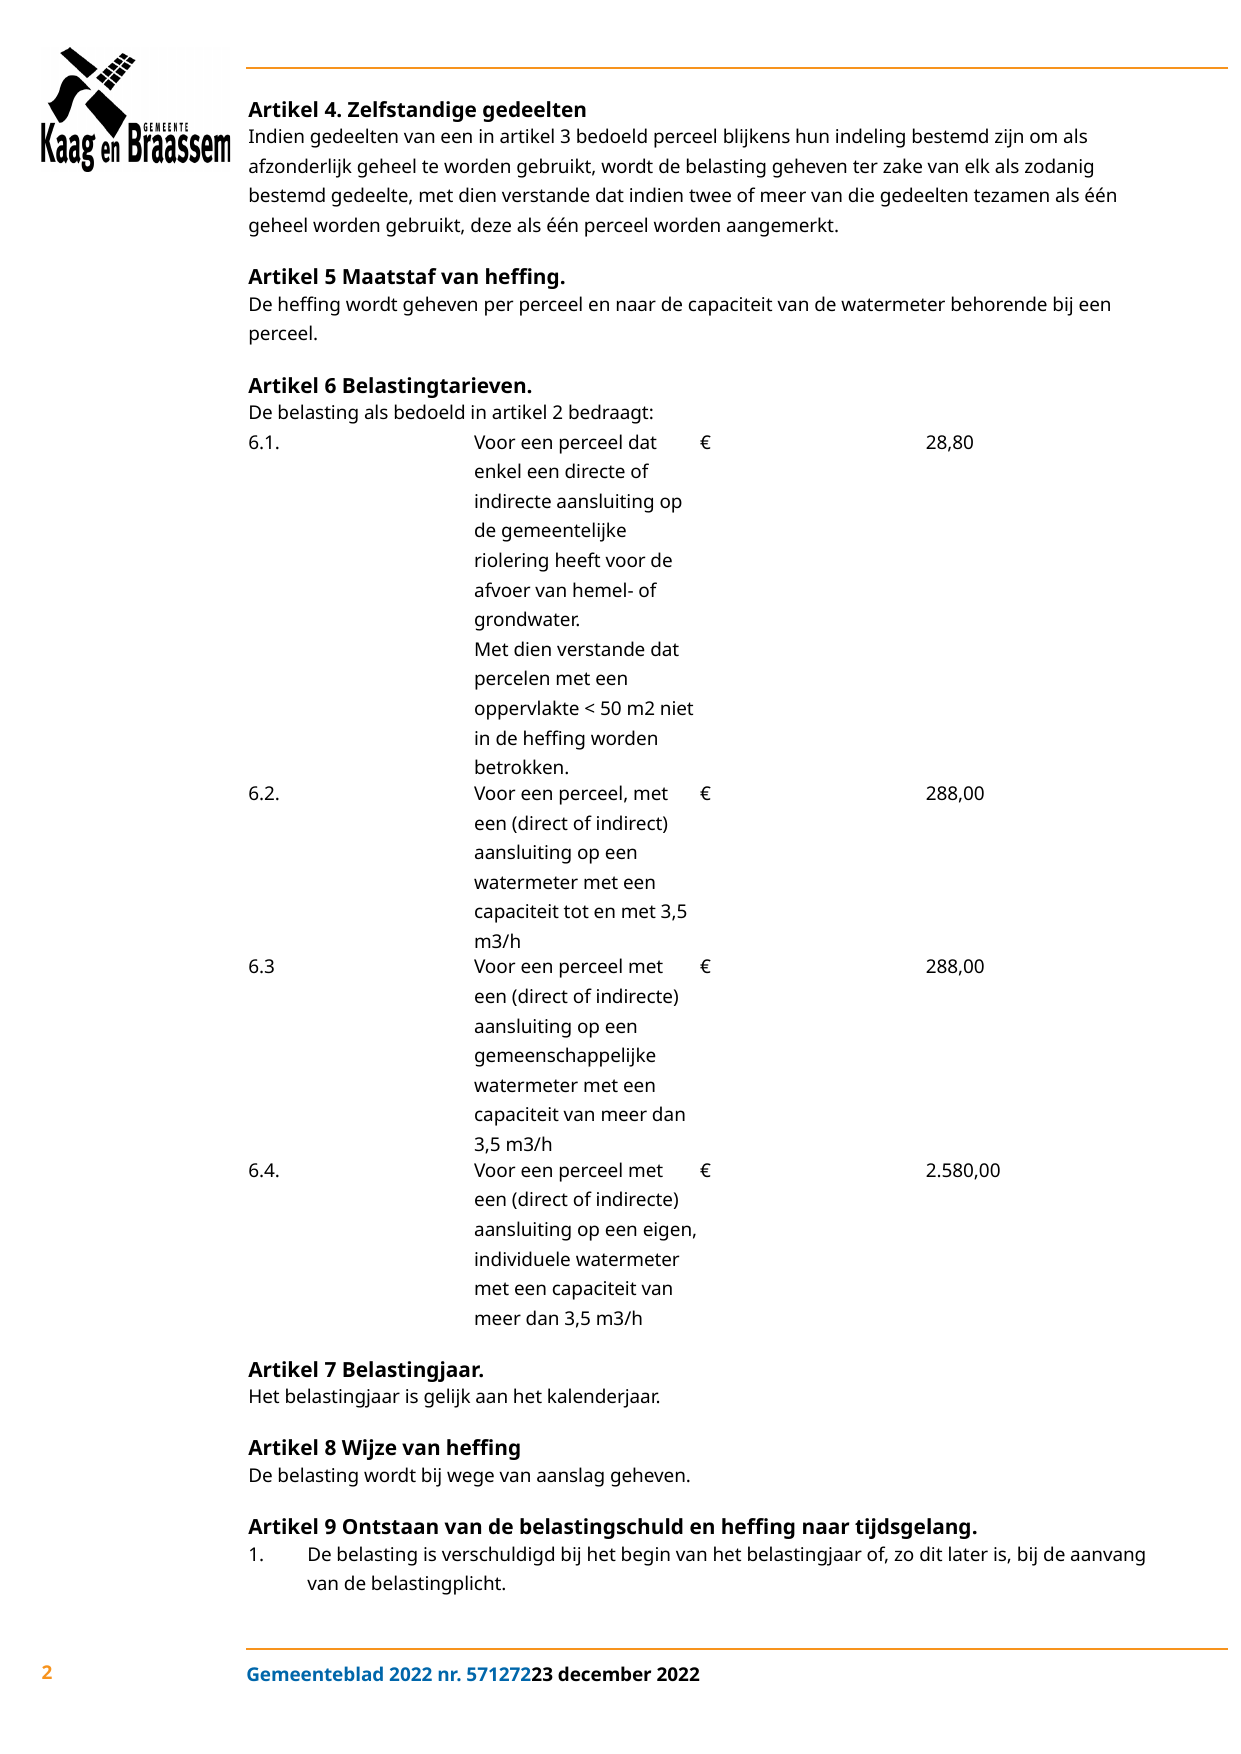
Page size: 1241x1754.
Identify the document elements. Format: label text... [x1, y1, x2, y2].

text Artikel 6 Belastingtarieven. [248, 371, 1152, 399]
table_cell 6.2. [248, 780, 474, 954]
text Indien gedeelten van een in artikel 3 bedoeld perceel blijkens hun indeling bestemd zijn om als afzonderlijk geheel te worden gebruikt, wordt de belasting geheven ter zake van elk als zodanig bestemd gedeelte, met dien verstande dat indien twee of meer van die gedeelten tezamen als één geheel worden gebruikt, deze als één perceel worden aangemerkt. [248, 123, 1152, 238]
table_cell € [700, 1157, 926, 1331]
table_cell Voor een perceel, met een (direct of indirect) aansluiting op een watermeter met een capaciteit tot en met 3,5 m3/h [474, 780, 700, 954]
text Artikel 5 Maatstaf van heffing. [248, 262, 1152, 291]
text Artikel 9 Ontstaan van de belastingschuld en heffing naar tijdsgelang. [248, 1512, 1152, 1541]
table_cell € [700, 780, 926, 954]
table_cell 288,00 [926, 780, 1152, 954]
table_cell 288,00 [926, 954, 1152, 1157]
table_header Voor een perceel dat enkel een directe of indirecte aansluiting op de gemeentelijke riolering heeft voor de afvoer van hemel- of grondwater. Met dien verstande dat percelen met een oppervlakte < 50 m2 niet in de heffing worden betrokken. [474, 429, 700, 780]
list De belasting is verschuldigd bij het begin van het belastingjaar of, zo dit later is, bij de aanvang van de belastingplicht. [248, 1541, 1152, 1596]
table_cell € [700, 954, 926, 1157]
text Artikel 8 Wijze van heffing [248, 1433, 1152, 1462]
text Artikel 4. Zelfstandige gedeelten [248, 95, 1152, 123]
table_header 6.1. [248, 429, 474, 780]
table_cell Voor een perceel met een (direct of indirecte) aansluiting op een gemeenschappelijke watermeter met een capaciteit van meer dan 3,5 m3/h [474, 954, 700, 1157]
table_cell 6.4. [248, 1157, 474, 1331]
table_cell 6.3 [248, 954, 474, 1157]
table_cell 2.580,00 [926, 1157, 1152, 1331]
text De heffing wordt geheven per perceel en naar de capaciteit van de watermeter behorende bij een perceel. [248, 291, 1152, 346]
table_header € [700, 429, 926, 780]
text De belasting als bedoeld in artikel 2 bedraagt: [248, 399, 1152, 425]
picture [41, 47, 231, 172]
table_header 28,80 [926, 429, 1152, 780]
text Het belastingjaar is gelijk aan het kalenderjaar. [248, 1383, 1152, 1409]
table_cell Voor een perceel met een (direct of indirecte) aansluiting op een eigen, individuele watermeter met een capaciteit van meer dan 3,5 m3/h [474, 1157, 700, 1331]
text De belasting wordt bij wege van aanslag geheven. [248, 1462, 1152, 1488]
text Artikel 7 Belastingjaar. [248, 1355, 1152, 1383]
